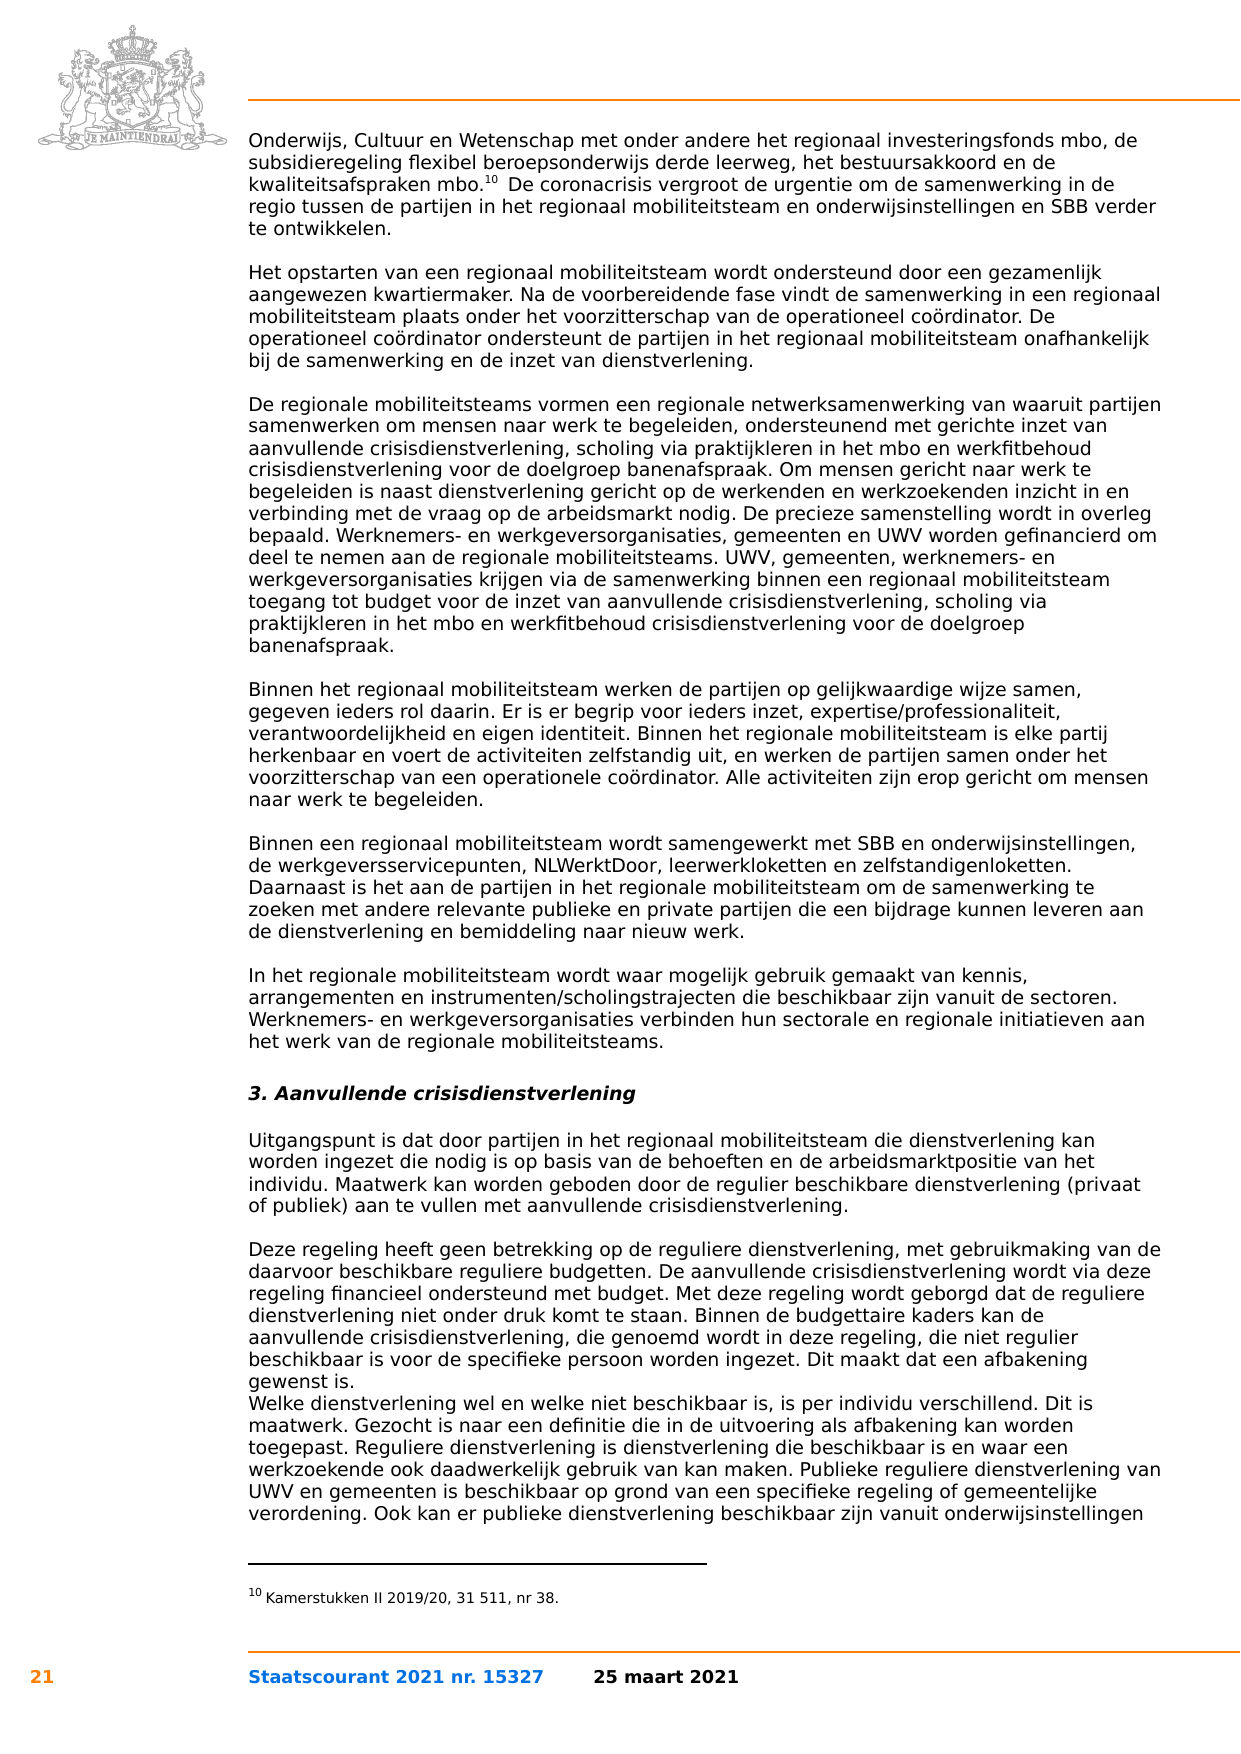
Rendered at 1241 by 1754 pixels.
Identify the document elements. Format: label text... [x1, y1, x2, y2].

subtitle 3. Aanvullende crisisdienstverlening [248, 1082, 1163, 1104]
text Kamerstukken II 2019/20, 31 511, nr 38. [248, 1586, 1163, 1608]
text Binnen het regionaal mobiliteitsteam werken de partijen op gelijkwaardige wijze samen, gegeven ieders rol daarin. Er is er begrip voor ieders inzet, expertise/professionaliteit, verantwoordelijkheid en eigen identiteit. Binnen het regionale mobiliteitsteam is elke partij herkenbaar en voert de activiteiten zelfstandig uit, en werken de partijen samen onder het voorzitterschap van een operationele coördinator. Alle activiteiten zijn erop gericht om mensen naar werk te begeleiden. [248, 679, 1163, 811]
text De regionale mobiliteitsteams vormen een regionale netwerksamenwerking van waaruit partijen samenwerken om mensen naar werk te begeleiden, ondersteunend met gerichte inzet van aanvullende crisisdienstverlening, scholing via praktijkleren in het mbo en werkfitbehoud crisisdienstverlening voor de doelgroep banenafspraak. Om mensen gericht naar werk te begeleiden is naast dienstverlening gericht op de werkenden en werkzoekenden inzicht in en verbinding met de vraag op de arbeidsmarkt nodig. De precieze samenstelling wordt in overleg bepaald. Werknemers- en werkgeversorganisaties, gemeenten en UWV worden gefinancierd om deel te nemen aan de regionale mobiliteitsteams. UWV, gemeenten, werknemers- en werkgeversorganisaties krijgen via de samenwerking binnen een regionaal mobiliteitsteam toegang tot budget voor de inzet van aanvullende crisisdienstverlening, scholing via praktijkleren in het mbo en werkfitbehoud crisisdienstverlening voor de doelgroep banenafspraak. [248, 393, 1163, 657]
text Onderwijs, Cultuur en Wetenschap met onder andere het regionaal investeringsfonds mbo, de subsidieregeling flexibel beroepsonderwijs derde leerweg, het bestuursakkoord en de kwaliteitsafspraken mbo. De coronacrisis vergroot de urgentie om de samenwerking in de regio tussen de partijen in het regionaal mobiliteitsteam en onderwijsinstellingen en SBB verder te ontwikkelen. [248, 130, 1163, 240]
text Deze regeling heeft geen betrekking op de reguliere dienstverlening, met gebruikmaking van de daarvoor beschikbare reguliere budgetten. De aanvullende crisisdienstverlening wordt via deze regeling financieel ondersteund met budget. Met deze regeling wordt geborgd dat de reguliere dienstverlening niet onder druk komt te staan. Binnen de budgettaire kaders kan de aanvullende crisisdienstverlening, die genoemd wordt in deze regeling, die niet regulier beschikbaar is voor de specifieke persoon worden ingezet. Dit maakt dat een afbakening gewenst is. [248, 1239, 1163, 1393]
text Het opstarten van een regionaal mobiliteitsteam wordt ondersteund door een gezamenlijk aangewezen kwartiermaker. Na de voorbereidende fase vindt de samenwerking in een regionaal mobiliteitsteam plaats onder het voorzitterschap van de operationeel coördinator. De operationeel coördinator ondersteunt de partijen in het regionaal mobiliteitsteam onafhankelijk bij de samenwerking en de inzet van dienstverlening. [248, 262, 1163, 372]
text Welke dienstverlening wel en welke niet beschikbaar is, is per individu verschillend. Dit is maatwerk. Gezocht is naar een definitie die in de uitvoering als afbakening kan worden toegepast. Reguliere dienstverlening is dienstverlening die beschikbaar is en waar een werkzoekende ook daadwerkelijk gebruik van kan maken. Publieke reguliere dienstverlening van UWV en gemeenten is beschikbaar op grond van een specifieke regeling of gemeentelijke verordening. Ook kan er publieke dienstverlening beschikbaar zijn vanuit onderwijsinstellingen [248, 1393, 1163, 1525]
text Uitgangspunt is dat door partijen in het regionaal mobiliteitsteam die dienstverlening kan worden ingezet die nodig is op basis van de behoeften en de arbeidsmarktpositie van het individu. Maatwerk kan worden geboden door de regulier beschikbare dienstverlening (privaat of publiek) aan te vullen met aanvullende crisisdienstverlening. [248, 1129, 1163, 1217]
picture [38, 25, 227, 150]
text In het regionale mobiliteitsteam wordt waar mogelijk gebruik gemaakt van kennis, arrangementen en instrumenten/scholingstrajecten die beschikbaar zijn vanuit de sectoren. Werknemers- en werkgeversorganisaties verbinden hun sectorale en regionale initiatieven aan het werk van de regionale mobiliteitsteams. [248, 964, 1163, 1052]
text Binnen een regionaal mobiliteitsteam wordt samengewerkt met SBB en onderwijsinstellingen, de werkgeversservicepunten, NLWerktDoor, leerwerkloketten en zelfstandigenloketten. Daarnaast is het aan de partijen in het regionale mobiliteitsteam om de samenwerking te zoeken met andere relevante publieke en private partijen die een bijdrage kunnen leveren aan de dienstverlening en bemiddeling naar nieuw werk. [248, 833, 1163, 943]
